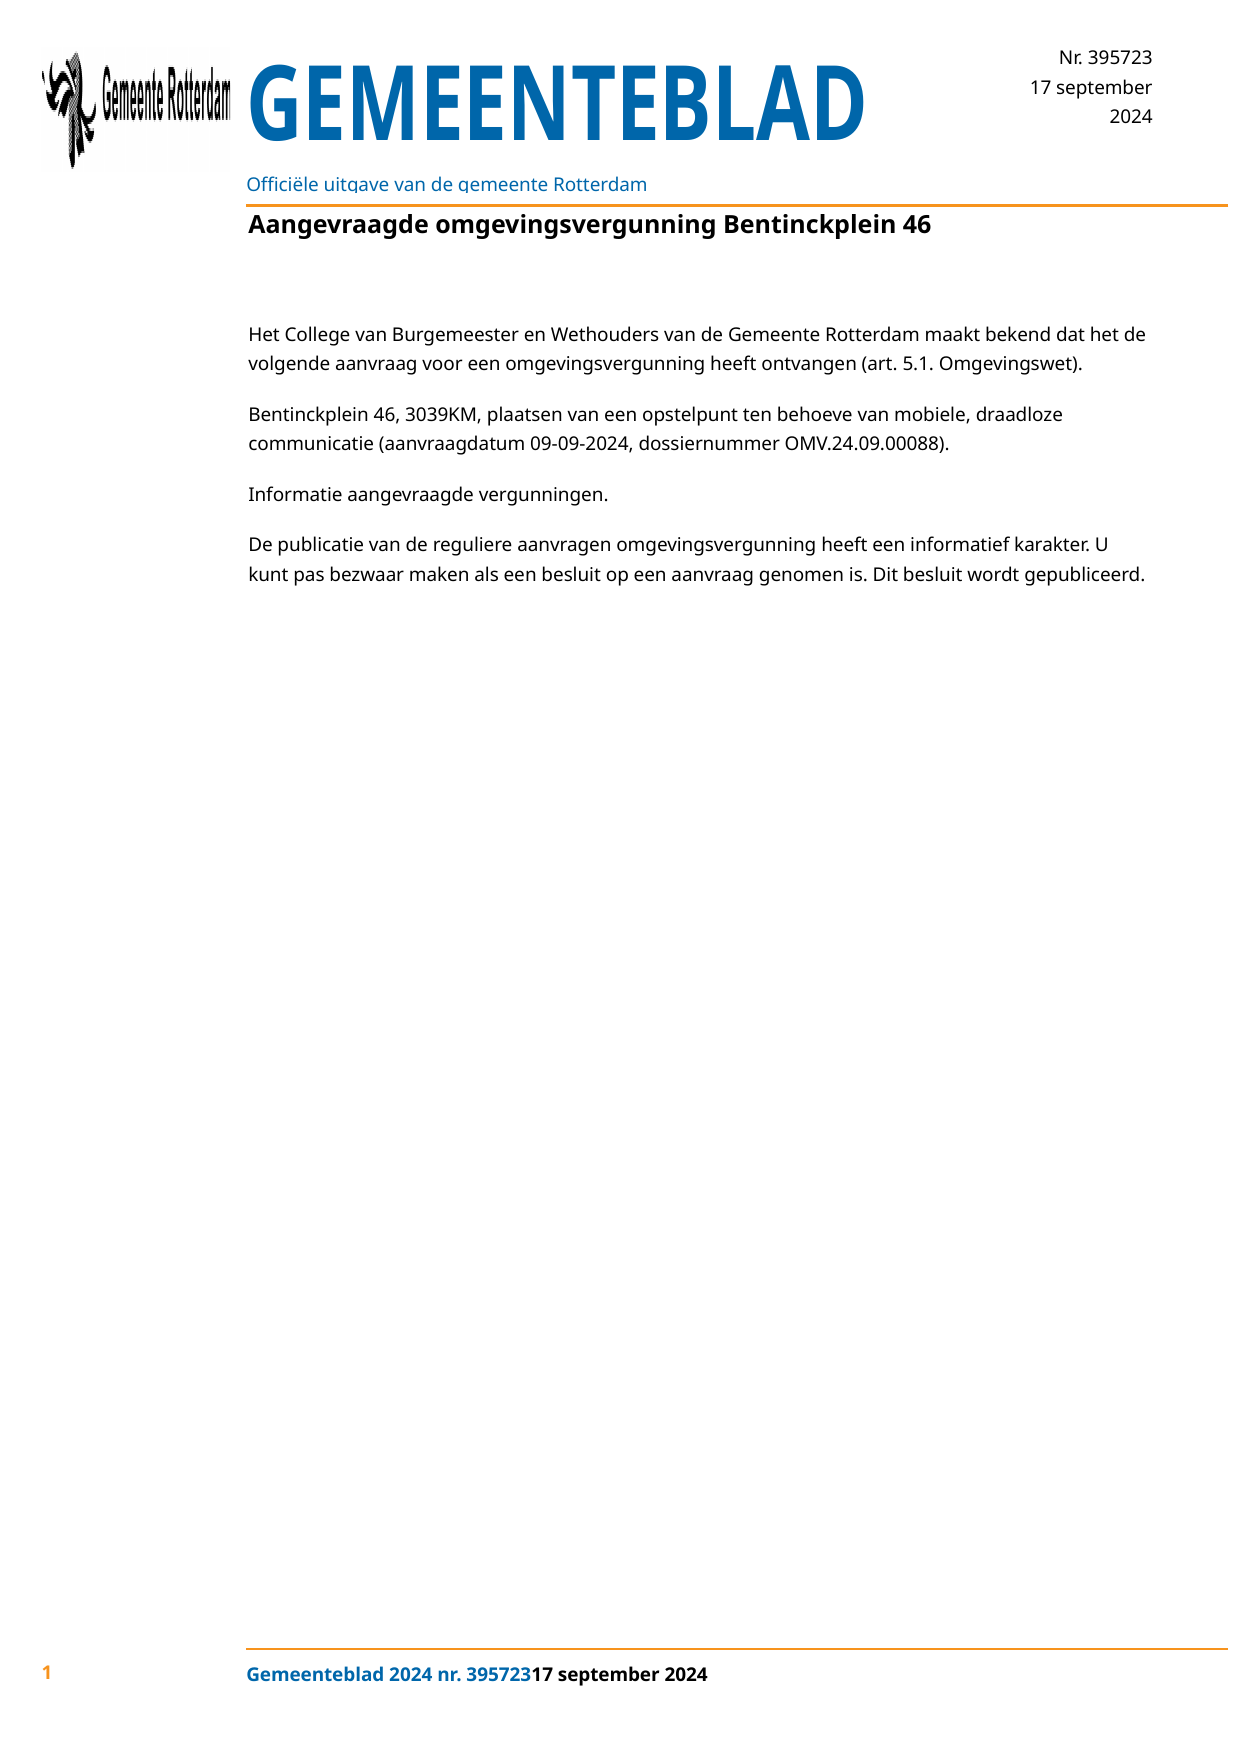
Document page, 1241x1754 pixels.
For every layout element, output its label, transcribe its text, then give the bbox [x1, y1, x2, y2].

picture [41, 47, 231, 172]
text Bentinckplein 46, 3039KM, plaatsen van een opstelpunt ten behoeve van mobiele, draadloze communicatie (aanvraagdatum 09-09-2024, dossiernummer OMV.24.09.00088). [248, 401, 1152, 456]
text De publicatie van de reguliere aanvragen omgevingsvergunning heeft een informatief karakter. U kunt pas bezwaar maken als een besluit op een aanvraag genomen is. Dit besluit wordt gepubliceerd. [248, 531, 1152, 586]
text Informatie aangevraagde vergunningen. [248, 481, 1152, 506]
text Het College van Burgemeester en Wethouders van de Gemeente Rotterdam maakt bekend dat het de volgende aanvraag voor een omgevingsvergunning heeft ontvangen (art. 5.1. Omgevingswet). [248, 321, 1152, 376]
text Aangevraagde omgevingsvergunning Bentinckplein 46 [248, 207, 1152, 241]
